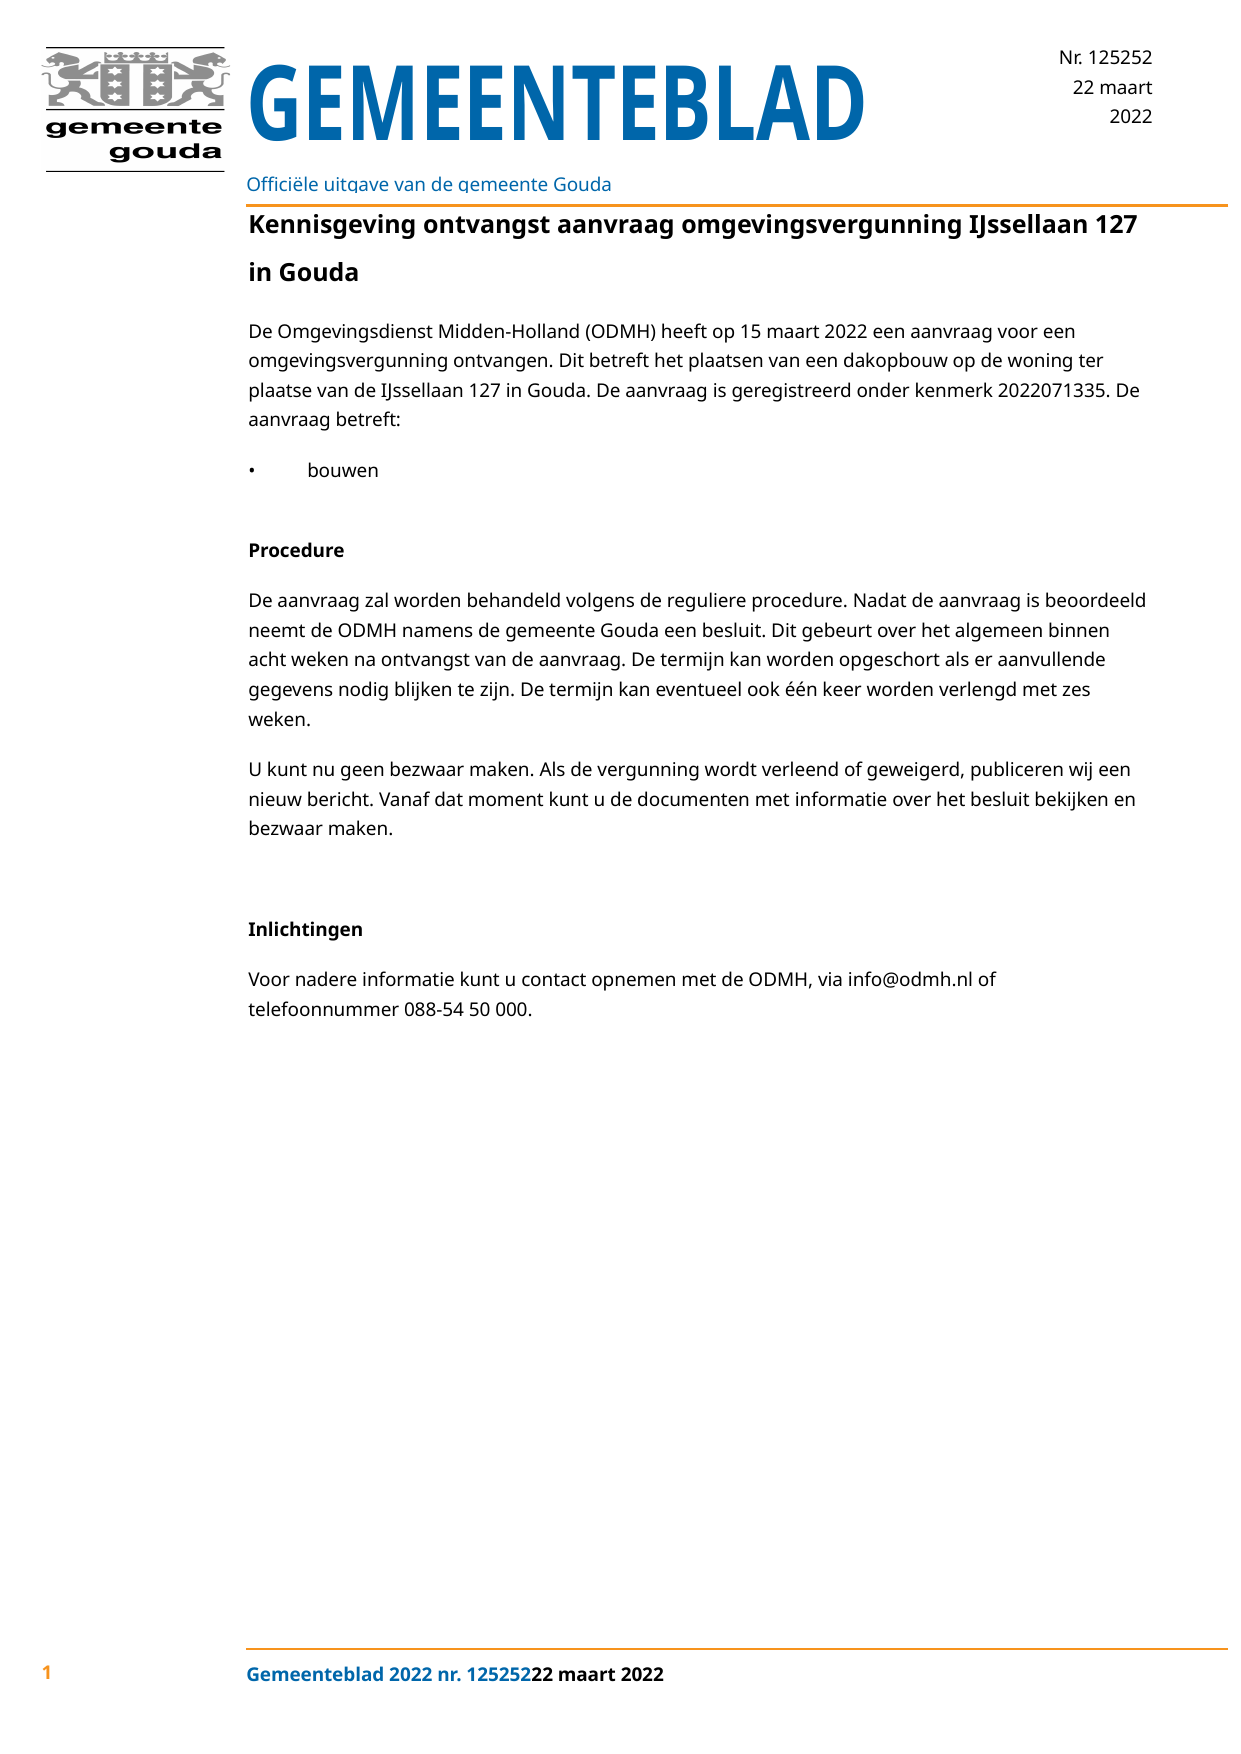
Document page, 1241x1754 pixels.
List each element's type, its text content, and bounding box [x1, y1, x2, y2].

picture [41, 47, 231, 172]
text Voor nadere informatie kunt u contact opnemen met de ODMH, via info@odmh.nl of telefoonnummer 088-54 50 000. [248, 967, 1152, 1022]
text U kunt nu geen bezwaar maken. Als de vergunning wordt verleend of geweigerd, publiceren wij een nieuw bericht. Vanaf dat moment kunt u de documenten met informatie over het besluit bekijken en bezwaar maken. [248, 756, 1152, 841]
text Procedure [248, 537, 1152, 563]
text De Omgevingsdienst Midden-Holland (ODMH) heeft op 15 maart 2022 een aanvraag voor een omgevingsvergunning ontvangen. Dit betreft het plaatsen van een dakopbouw op de woning ter plaatse van de IJssellaan 127 in Gouda. De aanvraag is geregistreerd onder kenmerk 2022071335. De aanvraag betreft: [248, 318, 1152, 432]
text De aanvraag zal worden behandeld volgens de reguliere procedure. Nadat de aanvraag is beoordeeld neemt de ODMH namens de gemeente Gouda een besluit. Dit gebeurt over het algemeen binnen acht weken na ontvangst van de aanvraag. De termijn kan worden opgeschort als er aanvullende gegevens nodig blijken te zijn. De termijn kan eventueel ook één keer worden verlengd met zes weken. [248, 587, 1152, 732]
list bouwen [248, 457, 1152, 483]
text Kennisgeving ontvangst aanvraag omgevingsvergunning IJssellaan 127 in Gouda [248, 207, 1152, 288]
text Inlichtingen [248, 916, 1152, 942]
